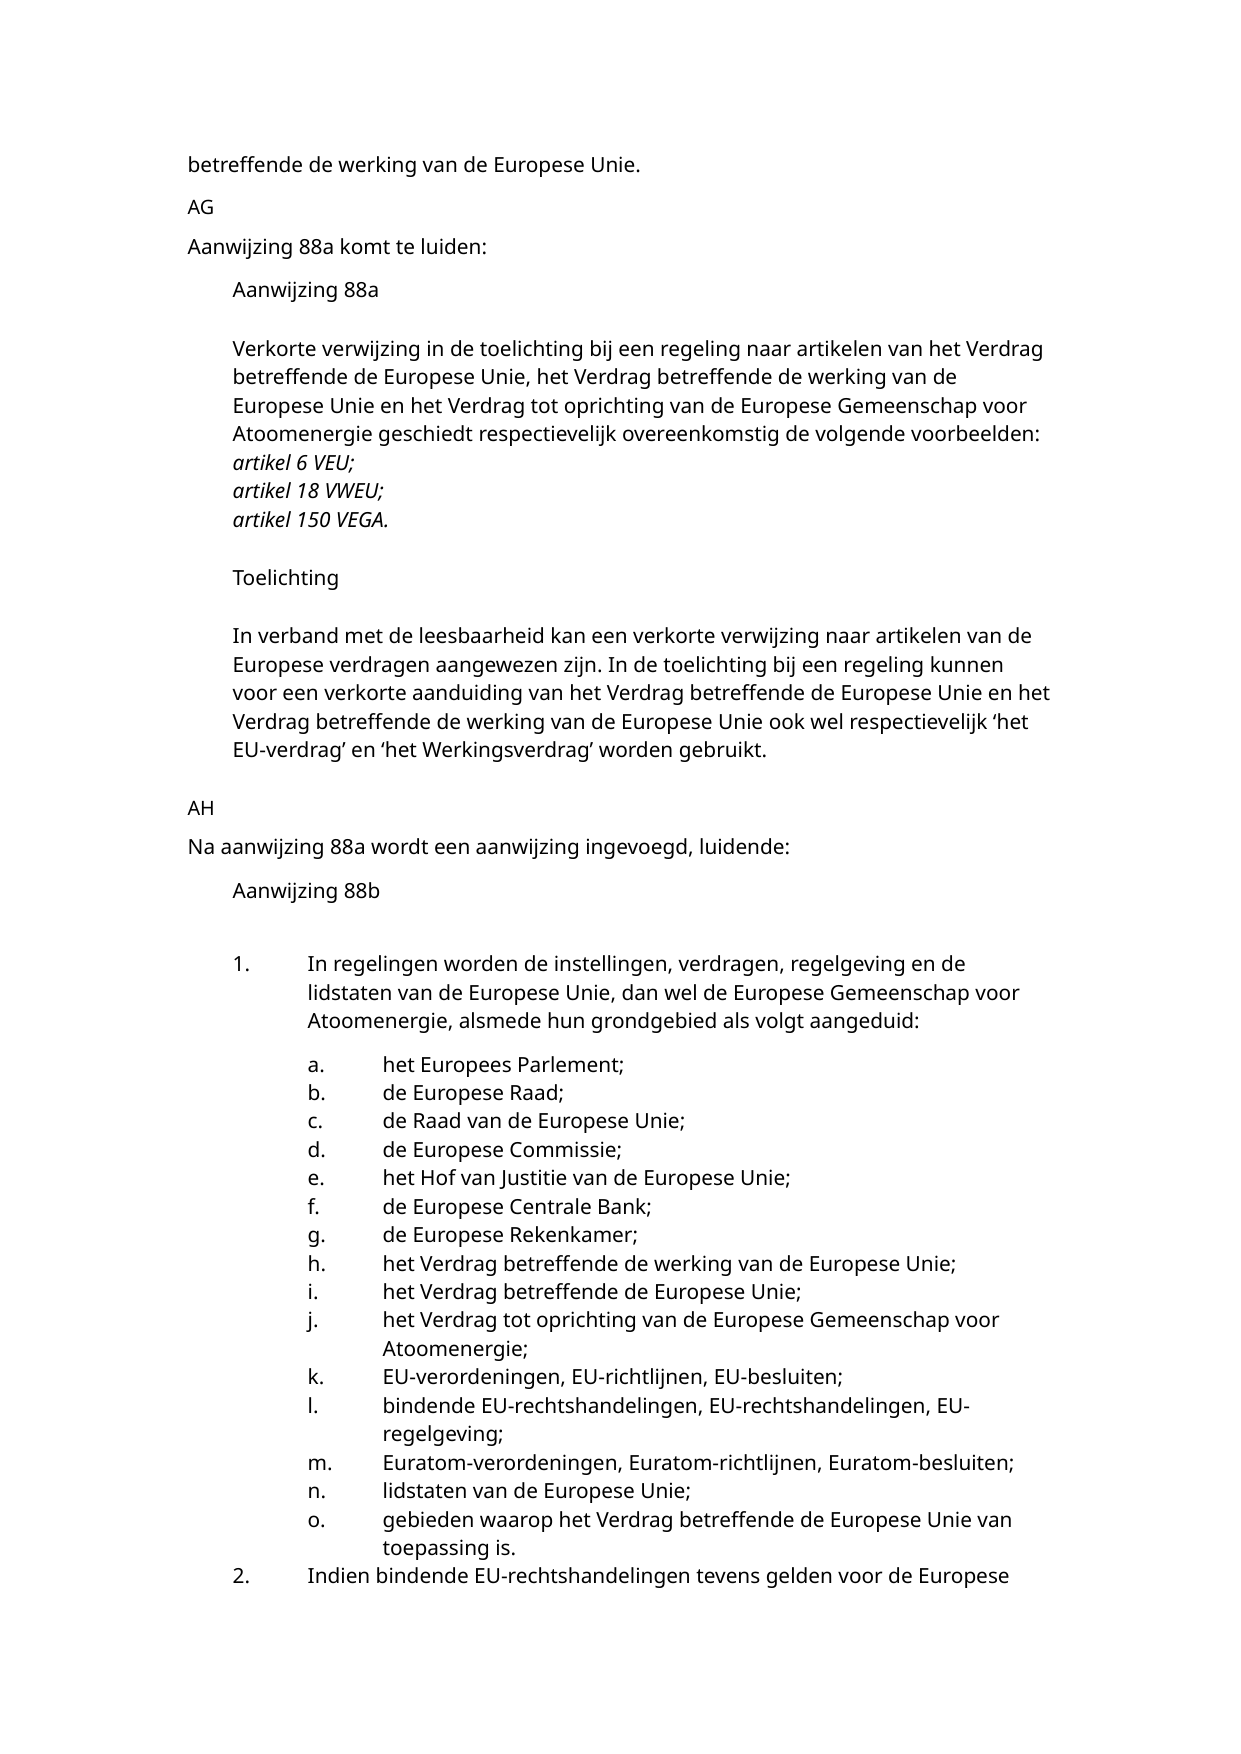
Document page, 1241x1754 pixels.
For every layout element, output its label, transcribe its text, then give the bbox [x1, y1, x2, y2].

list het Verdrag betreffende de Europese Unie; [307, 1277, 1053, 1306]
list het Verdrag tot oprichting van de Europese Gemeenschap voor Atoomenergie; [307, 1306, 1053, 1362]
text In verband met de leesbaarheid kan een verkorte verwijzing naar artikelen van de Europese verdragen aangewezen zijn. In de toelichting bij een regeling kunnen voor een verkorte aanduiding van het Verdrag betreffende de Europese Unie en het Verdrag betreffende de werking van de Europese Unie ook wel respectievelijk ‘het EU-verdrag’ en ‘het Werkingsverdrag’ worden gebruikt. [232, 622, 1053, 764]
list de Europese Rekenkamer; [307, 1220, 1053, 1249]
text artikel 6 VEU; [232, 448, 1053, 476]
list het Hof van Justitie van de Europese Unie; [307, 1163, 1053, 1192]
text Aanwijzing 88a komt te luiden: [187, 232, 1053, 261]
subtitle Aanwijzing 88a [232, 276, 1053, 304]
text Verkorte verwijzing in de toelichting bij een regeling naar artikelen van het Verdrag betreffende de Europese Unie, het Verdrag betreffende de werking van de Europese Unie en het Verdrag tot oprichting van de Europese Gemeenschap voor Atoomenergie geschiedt respectievelijk overeenkomstig de volgende voorbeelden: [232, 334, 1053, 448]
list Indien bindende EU-rechtshandelingen tevens gelden voor de Europese [232, 1562, 1053, 1590]
list lidstaten van de Europese Unie; [307, 1476, 1053, 1505]
subtitle Aanwijzing 88b [232, 876, 1053, 904]
text artikel 18 VWEU; [232, 476, 1053, 505]
list In regelingen worden de instellingen, verdragen, regelgeving en de lidstaten van de Europese Unie, dan wel de Europese Gemeenschap voor Atoomenergie, alsmede hun grondgebied als volgt aangeduid: [232, 949, 1053, 1035]
list EU-verordeningen, EU-richtlijnen, EU-besluiten; [307, 1362, 1053, 1391]
text betreffende de werking van de Europese Unie. [187, 150, 1053, 178]
text AG [187, 193, 1053, 220]
list het Verdrag betreffende de werking van de Europese Unie; [307, 1249, 1053, 1277]
text Na aanwijzing 88a wordt een aanwijzing ingevoegd, luidende: [187, 832, 1053, 861]
list de Europese Commissie; [307, 1135, 1053, 1163]
list de Raad van de Europese Unie; [307, 1107, 1053, 1135]
list bindende EU-rechtshandelingen, EU-rechtshandelingen, EU-regelgeving; [307, 1391, 1053, 1448]
list de Europese Centrale Bank; [307, 1192, 1053, 1220]
text artikel 150 VEGA. [232, 505, 1053, 533]
subtitle Toelichting [232, 563, 1053, 592]
text AH [187, 794, 1053, 821]
list het Europees Parlement; [307, 1050, 1053, 1078]
list Euratom-verordeningen, Euratom-richtlijnen, Euratom-besluiten; [307, 1448, 1053, 1476]
list gebieden waarop het Verdrag betreffende de Europese Unie van toepassing is. [307, 1505, 1053, 1562]
list de Europese Raad; [307, 1078, 1053, 1107]
